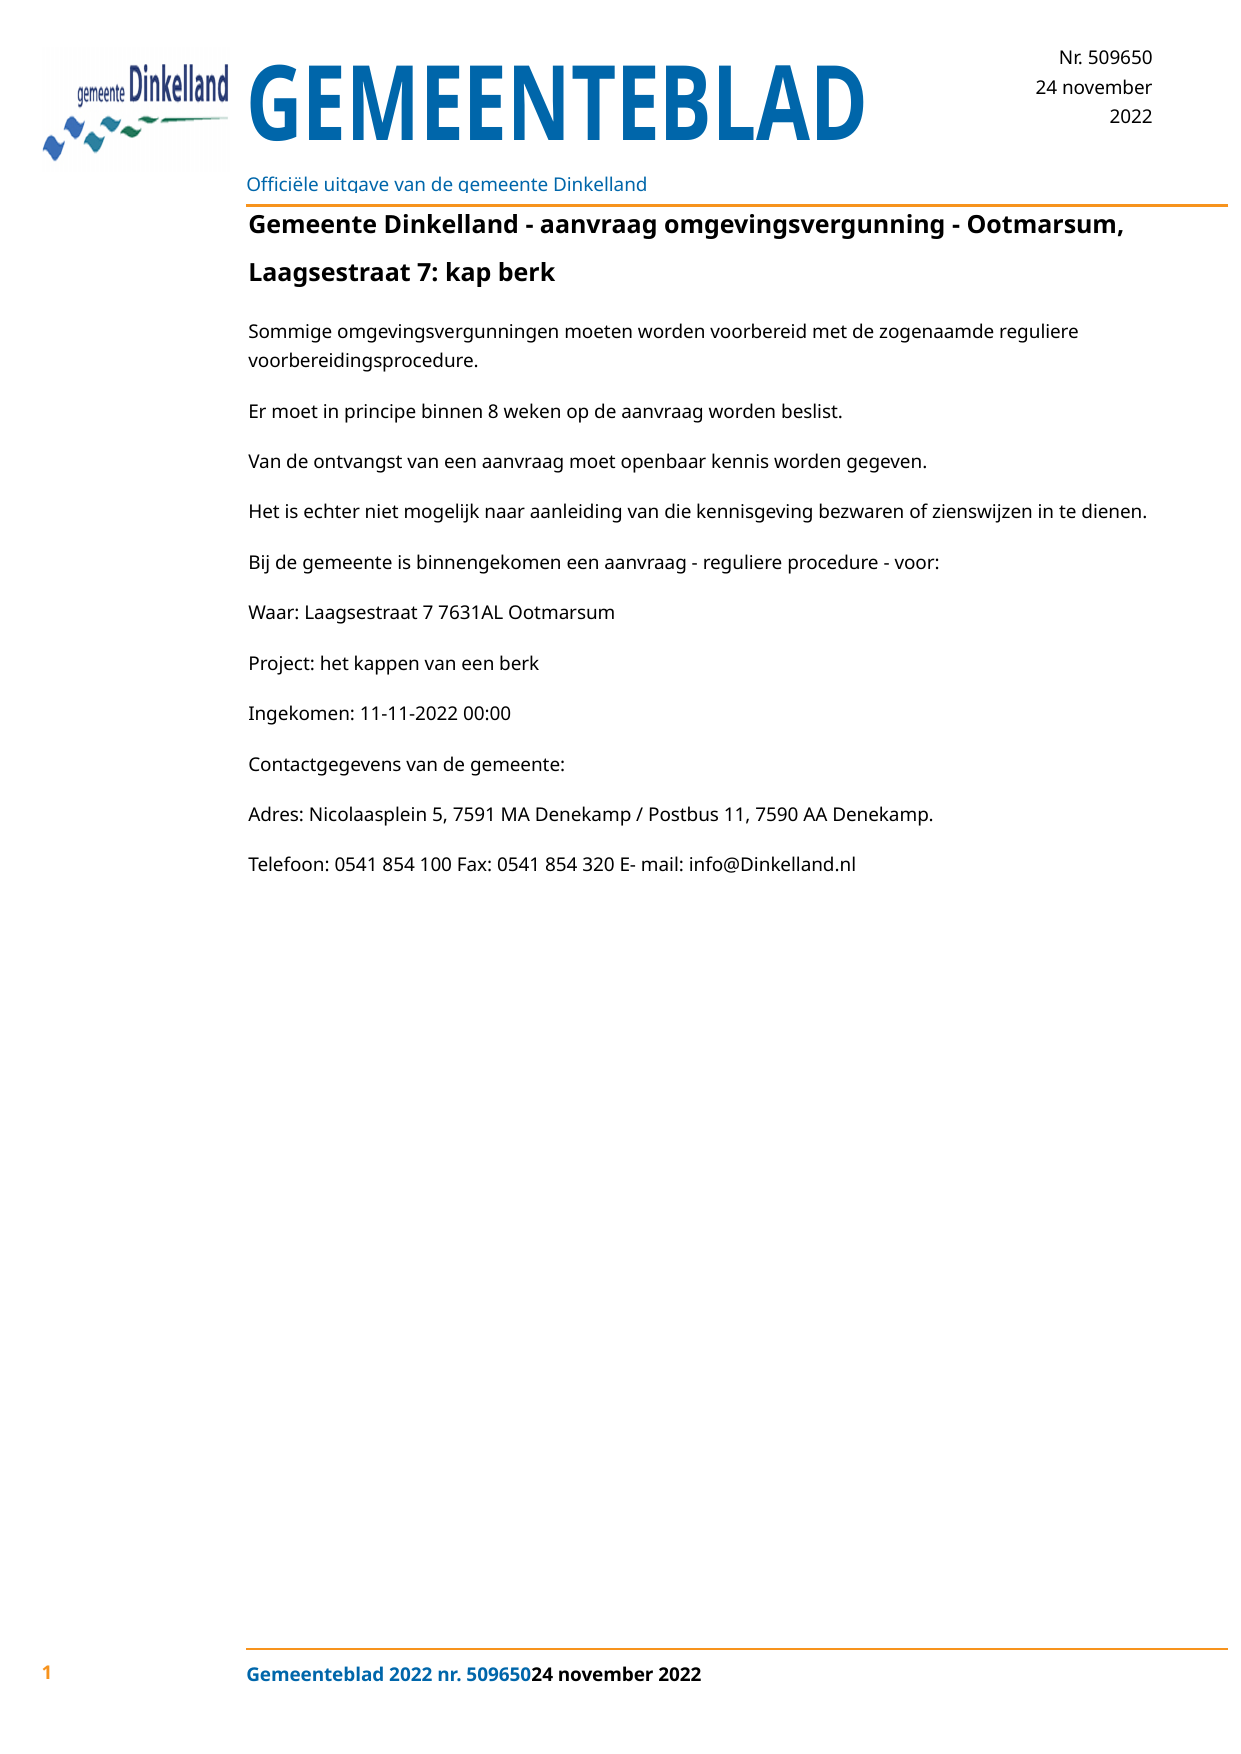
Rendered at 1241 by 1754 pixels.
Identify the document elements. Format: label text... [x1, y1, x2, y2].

text Waar: Laagsestraat 7 7631AL Ootmarsum [248, 599, 1152, 625]
picture [41, 47, 231, 172]
text Telefoon: 0541 854 100 Fax: 0541 854 320 E- mail: info@Dinkelland.nl [248, 852, 1152, 877]
text Contactgegevens van de gemeente: [248, 751, 1152, 777]
text Ingekomen: 11-11-2022 00:00 [248, 700, 1152, 726]
text Project: het kappen van een berk [248, 650, 1152, 676]
text Gemeente Dinkelland - aanvraag omgevingsvergunning - Ootmarsum, Laagsestraat 7: kap berk [248, 207, 1152, 288]
text Adres: Nicolaasplein 5, 7591 MA Denekamp / Postbus 11, 7590 AA Denekamp. [248, 801, 1152, 827]
text Van de ontvangst van een aanvraag moet openbaar kennis worden gegeven. [248, 448, 1152, 474]
text Het is echter niet mogelijk naar aanleiding van die kennisgeving bezwaren of zienswijzen in te dienen. [248, 499, 1152, 524]
text Sommige omgevingsvergunningen moeten worden voorbereid met de zogenaamde reguliere voorbereidingsprocedure. [248, 318, 1152, 373]
text Bij de gemeente is binnengekomen een aanvraag - reguliere procedure - voor: [248, 549, 1152, 575]
text Er moet in principe binnen 8 weken op de aanvraag worden beslist. [248, 398, 1152, 424]
